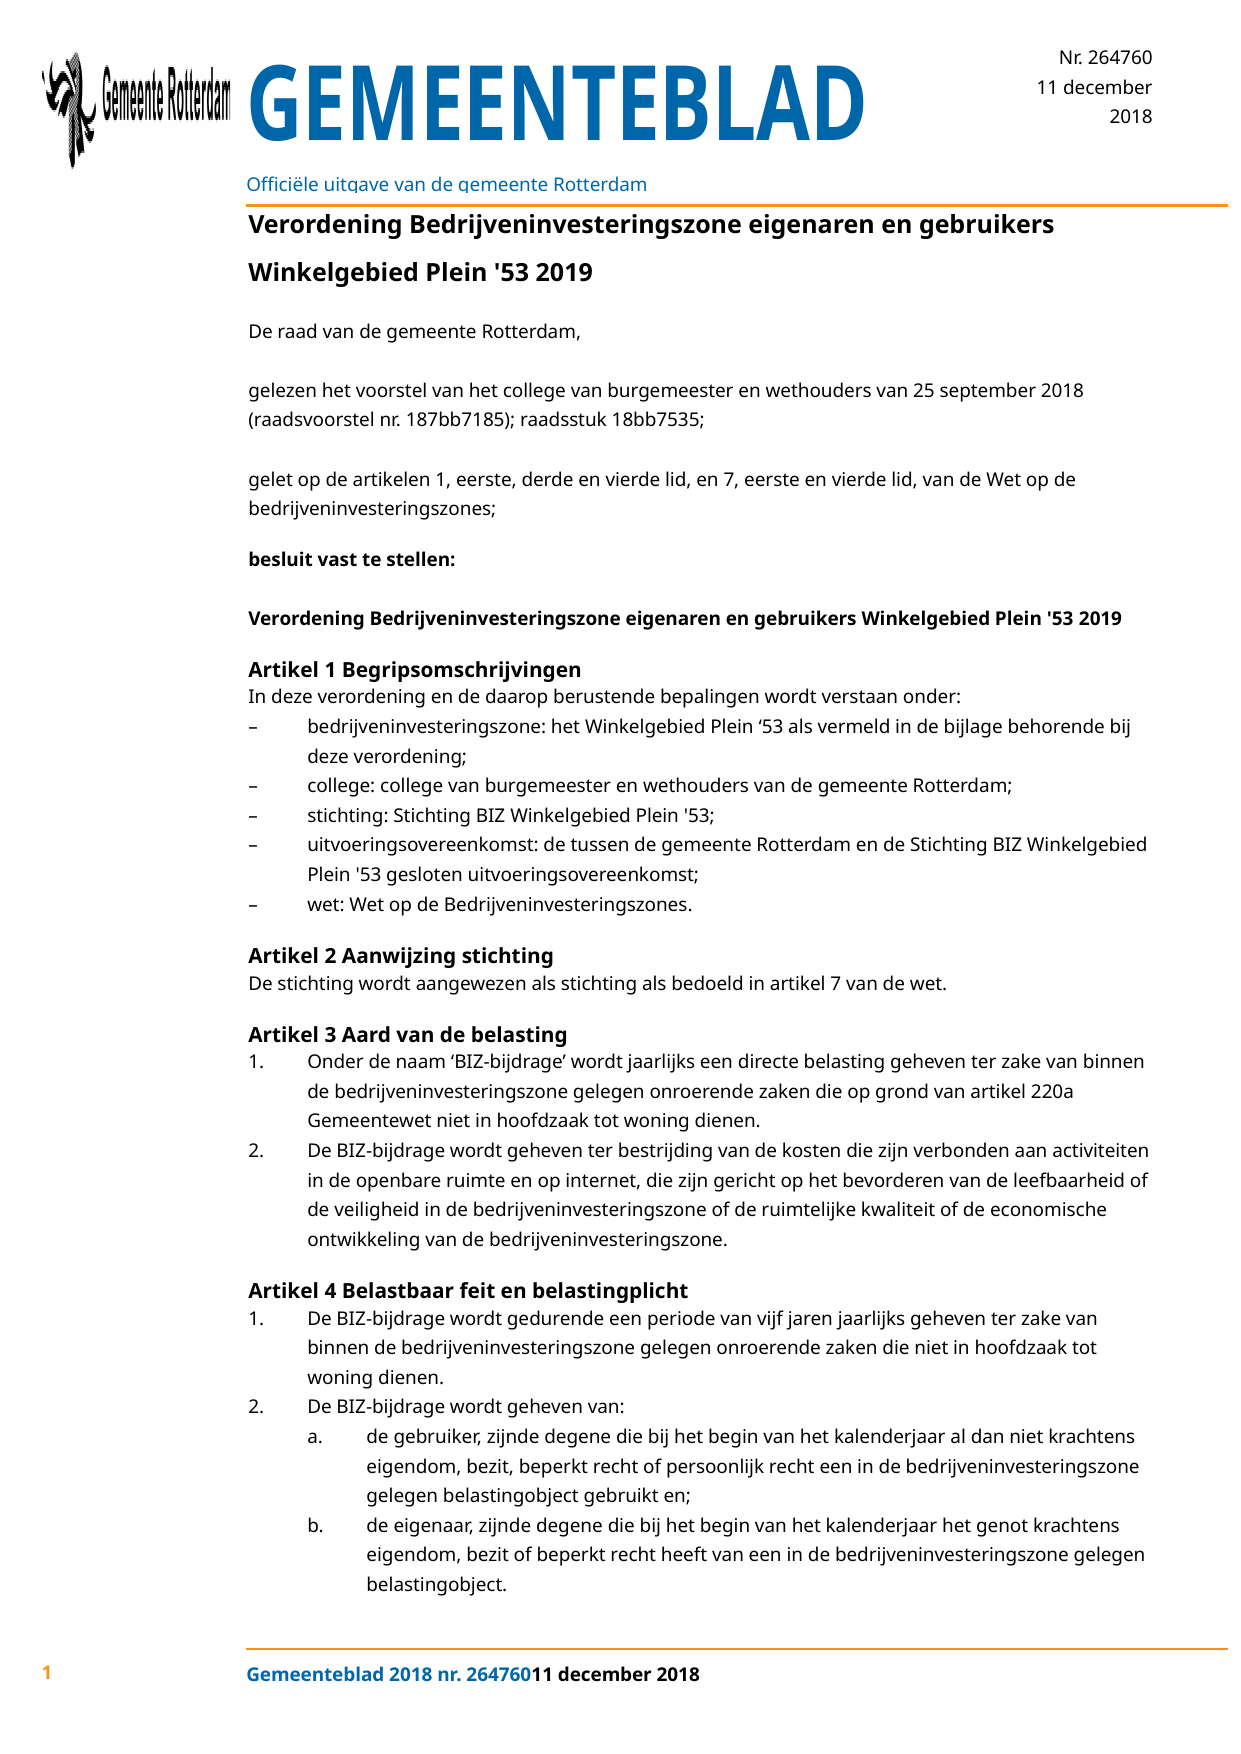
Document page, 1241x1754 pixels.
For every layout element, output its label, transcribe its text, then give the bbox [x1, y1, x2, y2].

text gelezen het voorstel van het college van burgemeester en wethouders van 25 september 2018 (raadsvoorstel nr. 187bb7185); raadsstuk 18bb7535; [248, 377, 1152, 432]
list De BIZ-bijdrage wordt gedurende een periode van vijf jaren jaarlijks geheven ter zake van binnen de bedrijveninvesteringszone gelegen onroerende zaken die niet in hoofdzaak tot woning dienen. [248, 1305, 1152, 1390]
text Artikel 3 Aard van de belasting [248, 1020, 1152, 1048]
text In deze verordening en de daarop berustende bepalingen wordt verstaan onder: [248, 684, 1152, 709]
text Artikel 2 Aanwijzing stichting [248, 941, 1152, 970]
list De BIZ-bijdrage wordt geheven ter bestrijding van de kosten die zijn verbonden aan activiteiten in de openbare ruimte en op internet, die zijn gericht op het bevorderen van de leefbaarheid of de veiligheid in de bedrijveninvesteringszone of de ruimtelijke kwaliteit of de economische ontwikkeling van de bedrijveninvesteringszone. [248, 1137, 1152, 1252]
text Artikel 1 Begripsomschrijvingen [248, 655, 1152, 684]
list De BIZ-bijdrage wordt geheven van: [248, 1394, 1152, 1419]
text De raad van de gemeente Rotterdam, [248, 318, 1152, 344]
list wet: Wet op de Bedrijveninvesteringszones. [248, 891, 1152, 917]
picture [41, 47, 231, 172]
list de eigenaar, zijnde degene die bij het begin van het kalenderjaar het genot krachtens eigendom, bezit of beperkt recht heeft van een in de bedrijveninvesteringszone gelegen belastingobject. [307, 1512, 1152, 1597]
text De stichting wordt aangewezen als stichting als bedoeld in artikel 7 van de wet. [248, 970, 1152, 995]
text Verordening Bedrijveninvesteringszone eigenaren en gebruikers Winkelgebied Plein '53 2019 [248, 605, 1152, 631]
list bedrijveninvesteringszone: het Winkelgebied Plein ‘53 als vermeld in de bijlage behorende bij deze verordening; [248, 713, 1152, 769]
text besluit vast te stellen: [248, 546, 1152, 571]
text gelet op de artikelen 1, eerste, derde en vierde lid, en 7, eerste en vierde lid, van de Wet op de bedrijveninvesteringszones; [248, 466, 1152, 521]
list Onder de naam ‘BIZ-bijdrage’ wordt jaarlijks een directe belasting geheven ter zake van binnen de bedrijveninvesteringszone gelegen onroerende zaken die op grond van artikel 220a Gemeentewet niet in hoofdzaak tot woning dienen. [248, 1048, 1152, 1133]
list de gebruiker, zijnde degene die bij het begin van het kalenderjaar al dan niet krachtens eigendom, bezit, beperkt recht of persoonlijk recht een in de bedrijveninvesteringszone gelegen belastingobject gebruikt en; [307, 1423, 1152, 1508]
text Verordening Bedrijveninvesteringszone eigenaren en gebruikers Winkelgebied Plein '53 2019 [248, 207, 1152, 288]
text Artikel 4 Belastbaar feit en belastingplicht [248, 1276, 1152, 1305]
list college: college van burgemeester en wethouders van de gemeente Rotterdam; [248, 772, 1152, 798]
list uitvoeringsovereenkomst: de tussen de gemeente Rotterdam en de Stichting BIZ Winkelgebied Plein '53 gesloten uitvoeringsovereenkomst; [248, 832, 1152, 887]
list stichting: Stichting BIZ Winkelgebied Plein '53; [248, 802, 1152, 828]
